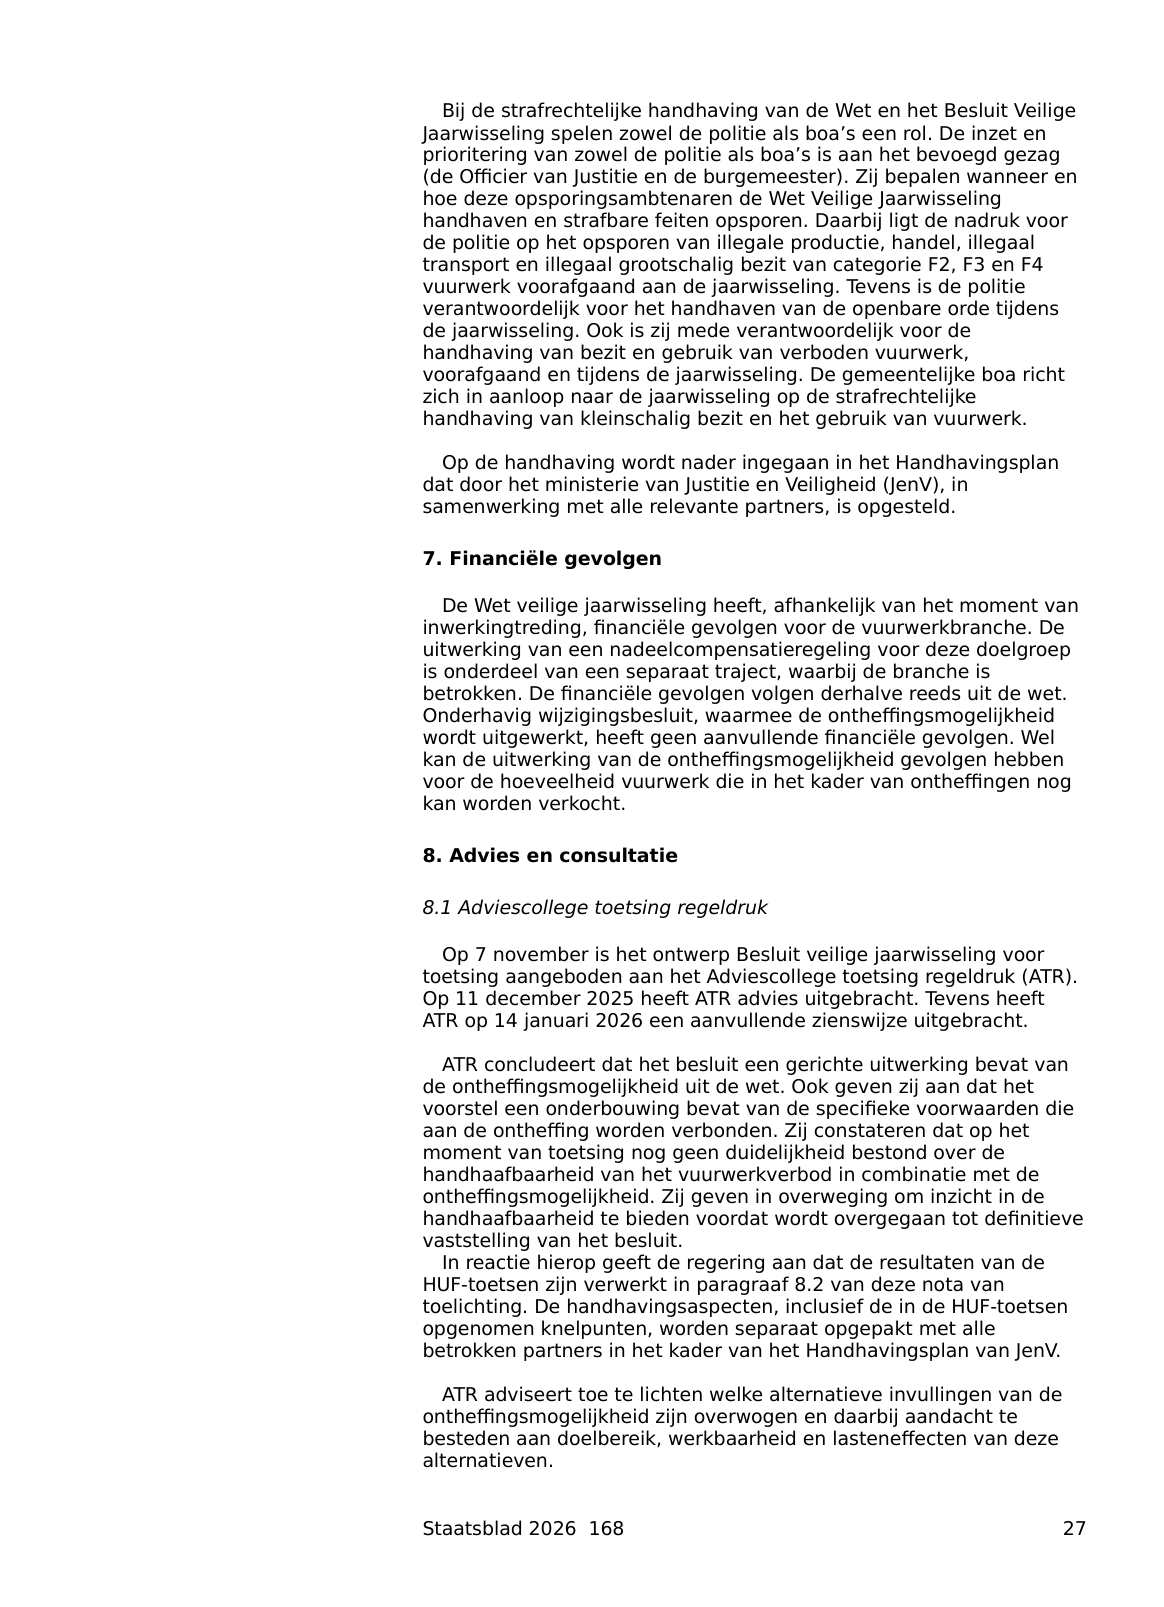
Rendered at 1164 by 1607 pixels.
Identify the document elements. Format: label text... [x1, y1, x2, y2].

subtitle 7. Financiële gevolgen [422, 548, 1087, 570]
subtitle 8. Advies en consultatie [422, 845, 1087, 867]
text ATR adviseert toe te lichten welke alternatieve invullingen van de ontheffingsmogelijkheid zijn overwogen en daarbij aandacht te besteden aan doelbereik, werkbaarheid en lasteneffecten van deze alternatieven. [422, 1384, 1087, 1472]
text In reactie hierop geeft de regering aan dat de resultaten van de HUF-toetsen zijn verwerkt in paragraaf 8.2 van deze nota van toelichting. De handhavingsaspecten, inclusief de in de HUF-toetsen opgenomen knelpunten, worden separaat opgepakt met alle betrokken partners in het kader van het Handhavingsplan van JenV. [422, 1252, 1087, 1362]
text De Wet veilige jaarwisseling heeft, afhankelijk van het moment van inwerkingtreding, financiële gevolgen voor de vuurwerkbranche. De uitwerking van een nadeelcompensatieregeling voor deze doelgroep is onderdeel van een separaat traject, waarbij de branche is betrokken. De financiële gevolgen volgen derhalve reeds uit de wet. Onderhavig wijzigingsbesluit, waarmee de ontheffingsmogelijkheid wordt uitgewerkt, heeft geen aanvullende financiële gevolgen. Wel kan de uitwerking van de ontheffingsmogelijkheid gevolgen hebben voor de hoeveelheid vuurwerk die in het kader van ontheffingen nog kan worden verkocht. [422, 595, 1087, 815]
text Bij de strafrechtelijke handhaving van de Wet en het Besluit Veilige Jaarwisseling spelen zowel de politie als boa’s een rol. De inzet en prioritering van zowel de politie als boa’s is aan het bevoegd gezag (de Officier van Justitie en de burgemeester). Zij bepalen wanneer en hoe deze opsporingsambtenaren de Wet Veilige Jaarwisseling handhaven en strafbare feiten opsporen. Daarbij ligt de nadruk voor de politie op het opsporen van illegale productie, handel, illegaal transport en illegaal grootschalig bezit van categorie F2, F3 en F4 vuurwerk voorafgaand aan de jaarwisseling. Tevens is de politie verantwoordelijk voor het handhaven van de openbare orde tijdens de jaarwisseling. Ook is zij mede verantwoordelijk voor de handhaving van bezit en gebruik van verboden vuurwerk, voorafgaand en tijdens de jaarwisseling. De gemeentelijke boa richt zich in aanloop naar de jaarwisseling op de strafrechtelijke handhaving van kleinschalig bezit en het gebruik van vuurwerk. [422, 100, 1087, 430]
text Op de handhaving wordt nader ingegaan in het Handhavingsplan dat door het ministerie van Justitie en Veiligheid (JenV), in samenwerking met alle relevante partners, is opgesteld. [422, 452, 1087, 518]
text Op 7 november is het ontwerp Besluit veilige jaarwisseling voor toetsing aangeboden aan het Adviescollege toetsing regeldruk (ATR). Op 11 december 2025 heeft ATR advies uitgebracht. Tevens heeft ATR op 14 januari 2026 een aanvullende zienswijze uitgebracht. [422, 944, 1087, 1032]
text ATR concludeert dat het besluit een gerichte uitwerking bevat van de ontheffingsmogelijkheid uit de wet. Ook geven zij aan dat het voorstel een onderbouwing bevat van de specifieke voorwaarden die aan de ontheffing worden verbonden. Zij constateren dat op het moment van toetsing nog geen duidelijkheid bestond over de handhaafbaarheid van het vuurwerkverbod in combinatie met de ontheffingsmogelijkheid. Zij geven in overweging om inzicht in de handhaafbaarheid te bieden voordat wordt overgegaan tot definitieve vaststelling van het besluit. [422, 1054, 1087, 1252]
subtitle 8.1 Adviescollege toetsing regeldruk [422, 897, 1087, 919]
